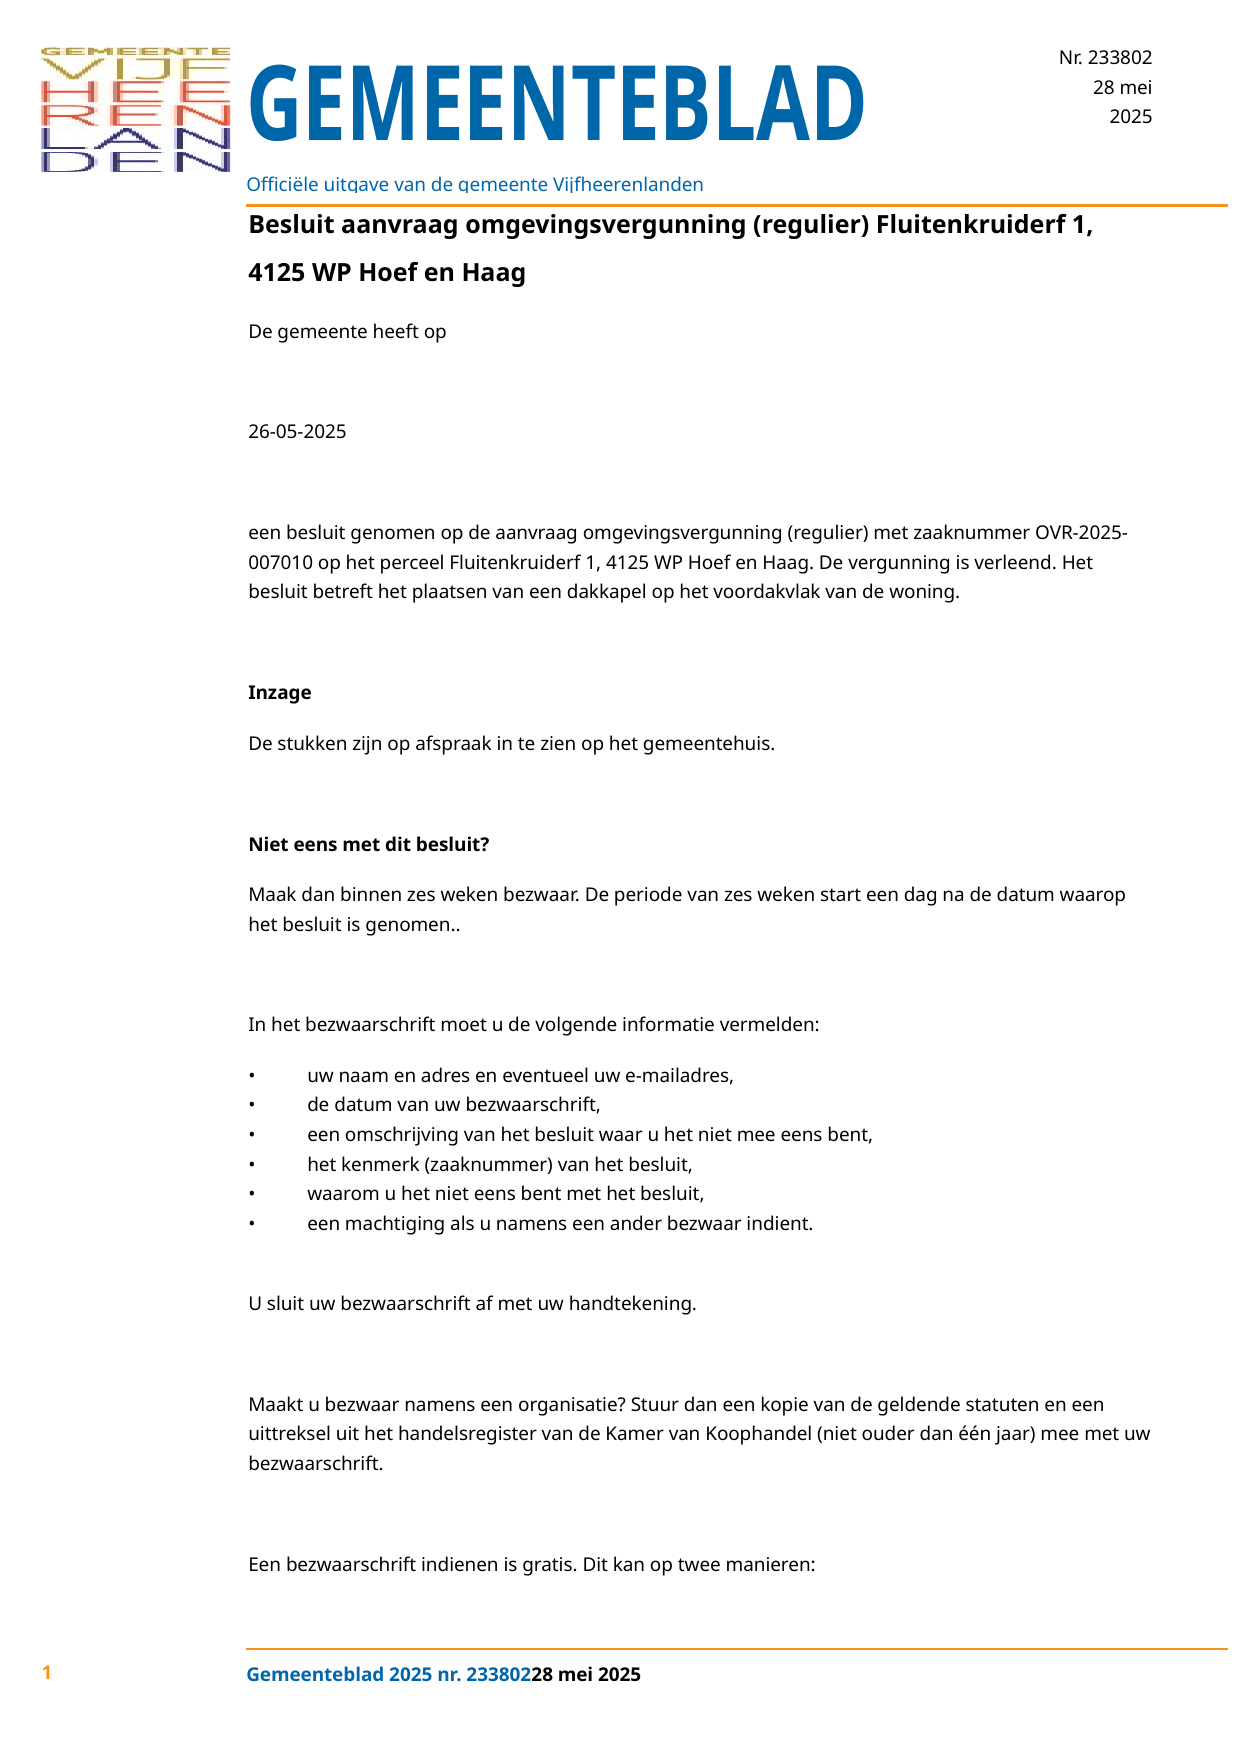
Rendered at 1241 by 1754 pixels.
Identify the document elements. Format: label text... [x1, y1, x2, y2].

text Inzage [248, 679, 1152, 705]
text 26-05-2025 [248, 419, 1152, 444]
text U sluit uw bezwaarschrift af met uw handtekening. [248, 1290, 1152, 1316]
text Maakt u bezwaar namens een organisatie? Stuur dan een kopie van de geldende statuten en een uittreksel uit het handelsregister van de Kamer van Koophandel (niet ouder dan één jaar) mee met uw bezwaarschrift. [248, 1391, 1152, 1476]
list de datum van uw bezwaarschrift, [248, 1092, 1152, 1117]
list waarom u het niet eens bent met het besluit, [248, 1180, 1152, 1206]
list een machtiging als u namens een ander bezwaar indient. [248, 1210, 1152, 1236]
text In het bezwaarschrift moet u de volgende informatie vermelden: [248, 1012, 1152, 1037]
list het kenmerk (zaaknummer) van het besluit, [248, 1151, 1152, 1177]
text Besluit aanvraag omgevingsvergunning (regulier) Fluitenkruiderf 1, 4125 WP Hoef en Haag [248, 207, 1152, 288]
text Niet eens met dit besluit? [248, 831, 1152, 857]
text De gemeente heeft op [248, 318, 1152, 344]
text een besluit genomen op de aanvraag omgevingsvergunning (regulier) met zaaknummer OVR-2025-007010 op het perceel Fluitenkruiderf 1, 4125 WP Hoef en Haag. De vergunning is verleend. Het besluit betreft het plaatsen van een dakkapel op het voordakvlak van de woning. [248, 519, 1152, 604]
text Een bezwaarschrift indienen is gratis. Dit kan op twee manieren: [248, 1551, 1152, 1577]
text Maak dan binnen zes weken bezwaar. De periode van zes weken start een dag na de datum waarop het besluit is genomen.. [248, 881, 1152, 937]
list een omschrijving van het besluit waar u het niet mee eens bent, [248, 1121, 1152, 1147]
picture [41, 47, 231, 172]
list uw naam en adres en eventueel uw e-mailadres, [248, 1062, 1152, 1088]
text De stukken zijn op afspraak in te zien op het gemeentehuis. [248, 730, 1152, 756]
